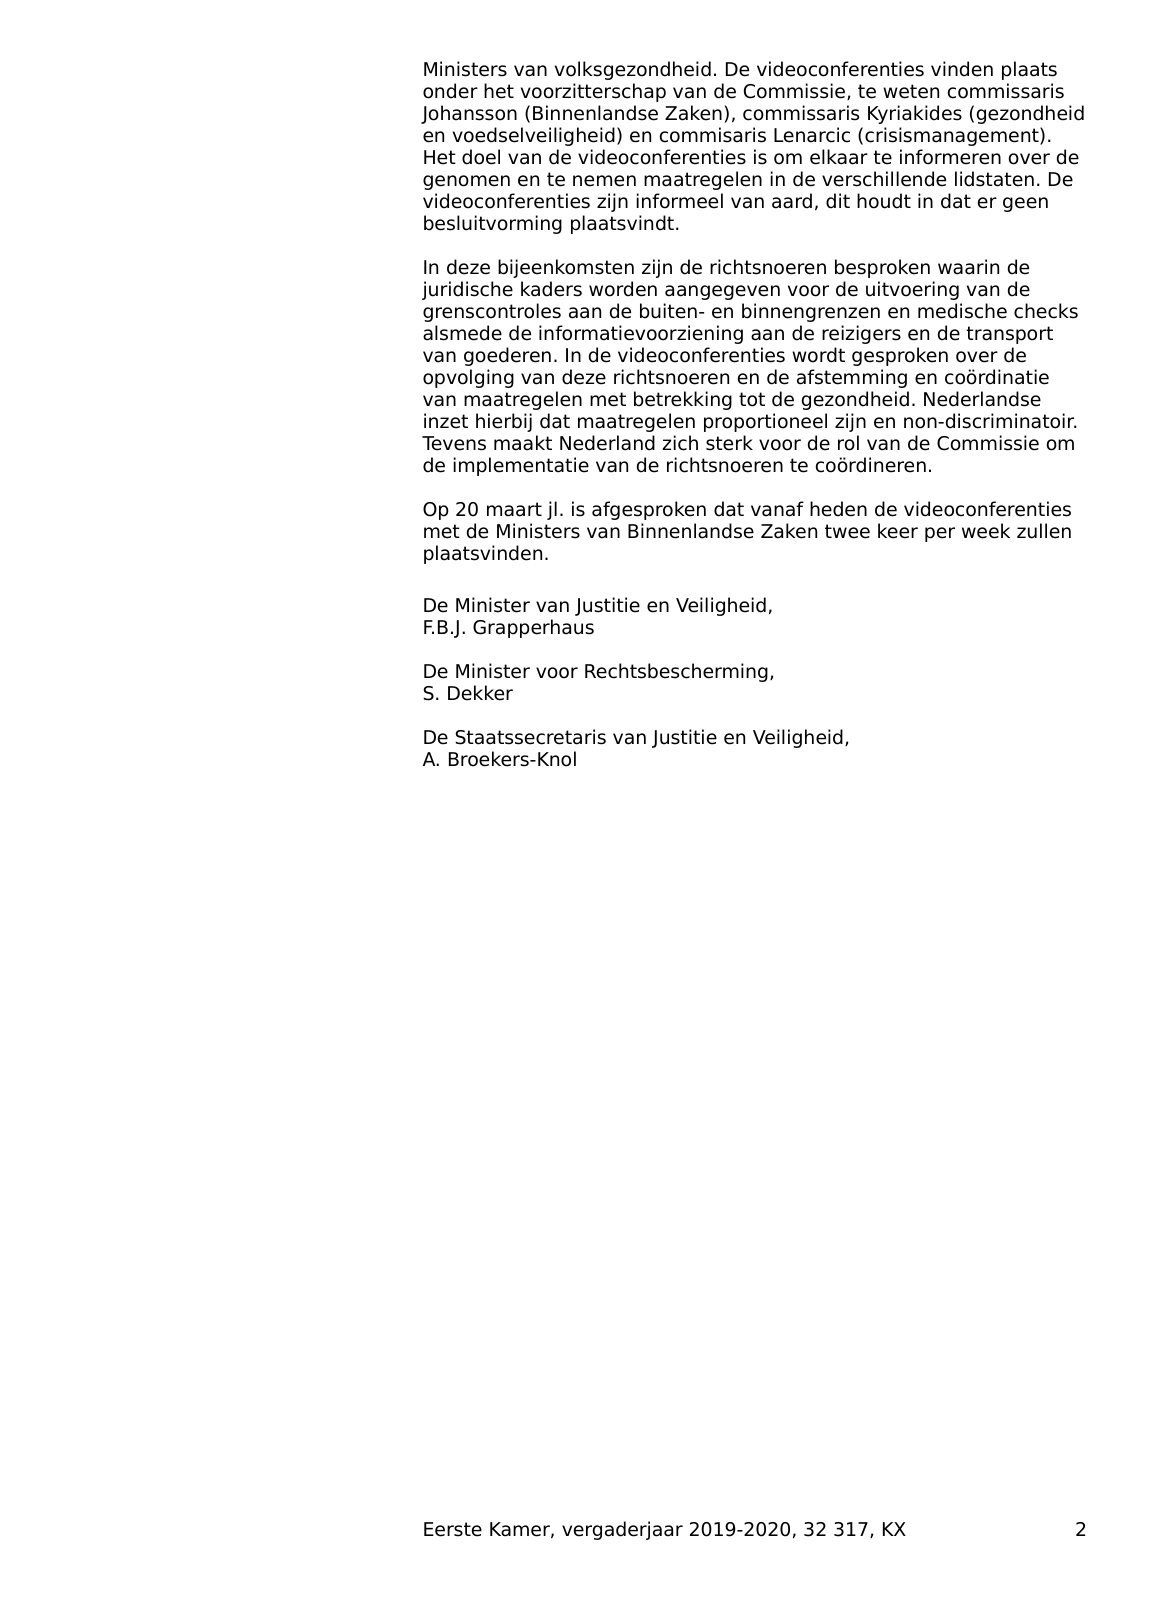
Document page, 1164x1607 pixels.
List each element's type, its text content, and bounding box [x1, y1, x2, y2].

text De Staatssecretaris van Justitie en Veiligheid, A. Broekers-Knol [422, 727, 1087, 771]
text Ministers van volksgezondheid. De videoconferenties vinden plaats onder het voorzitterschap van de Commissie, te weten commissaris Johansson (Binnenlandse Zaken), commissaris Kyriakides (gezondheid en voedselveiligheid) en commisaris Lenarcic (crisismanagement). Het doel van de videoconferenties is om elkaar te informeren over de genomen en te nemen maatregelen in de verschillende lidstaten. De videoconferenties zijn informeel van aard, dit houdt in dat er geen besluitvorming plaatsvindt. [422, 59, 1087, 235]
text De Minister van Justitie en Veiligheid, F.B.J. Grapperhaus [422, 595, 1087, 639]
text De Minister voor Rechtsbescherming, S. Dekker [422, 661, 1087, 705]
text Op 20 maart jl. is afgesproken dat vanaf heden de videoconferenties met de Ministers van Binnenlandse Zaken twee keer per week zullen plaatsvinden. [422, 499, 1087, 565]
text In deze bijeenkomsten zijn de richtsnoeren besproken waarin de juridische kaders worden aangegeven voor de uitvoering van de grenscontroles aan de buiten- en binnengrenzen en medische checks alsmede de informatievoorziening aan de reizigers en de transport van goederen. In de videoconferenties wordt gesproken over de opvolging van deze richtsnoeren en de afstemming en coördinatie van maatregelen met betrekking tot de gezondheid. Nederlandse inzet hierbij dat maatregelen proportioneel zijn en non-discriminatoir. Tevens maakt Nederland zich sterk voor de rol van de Commissie om de implementatie van de richtsnoeren te coördineren. [422, 257, 1087, 477]
